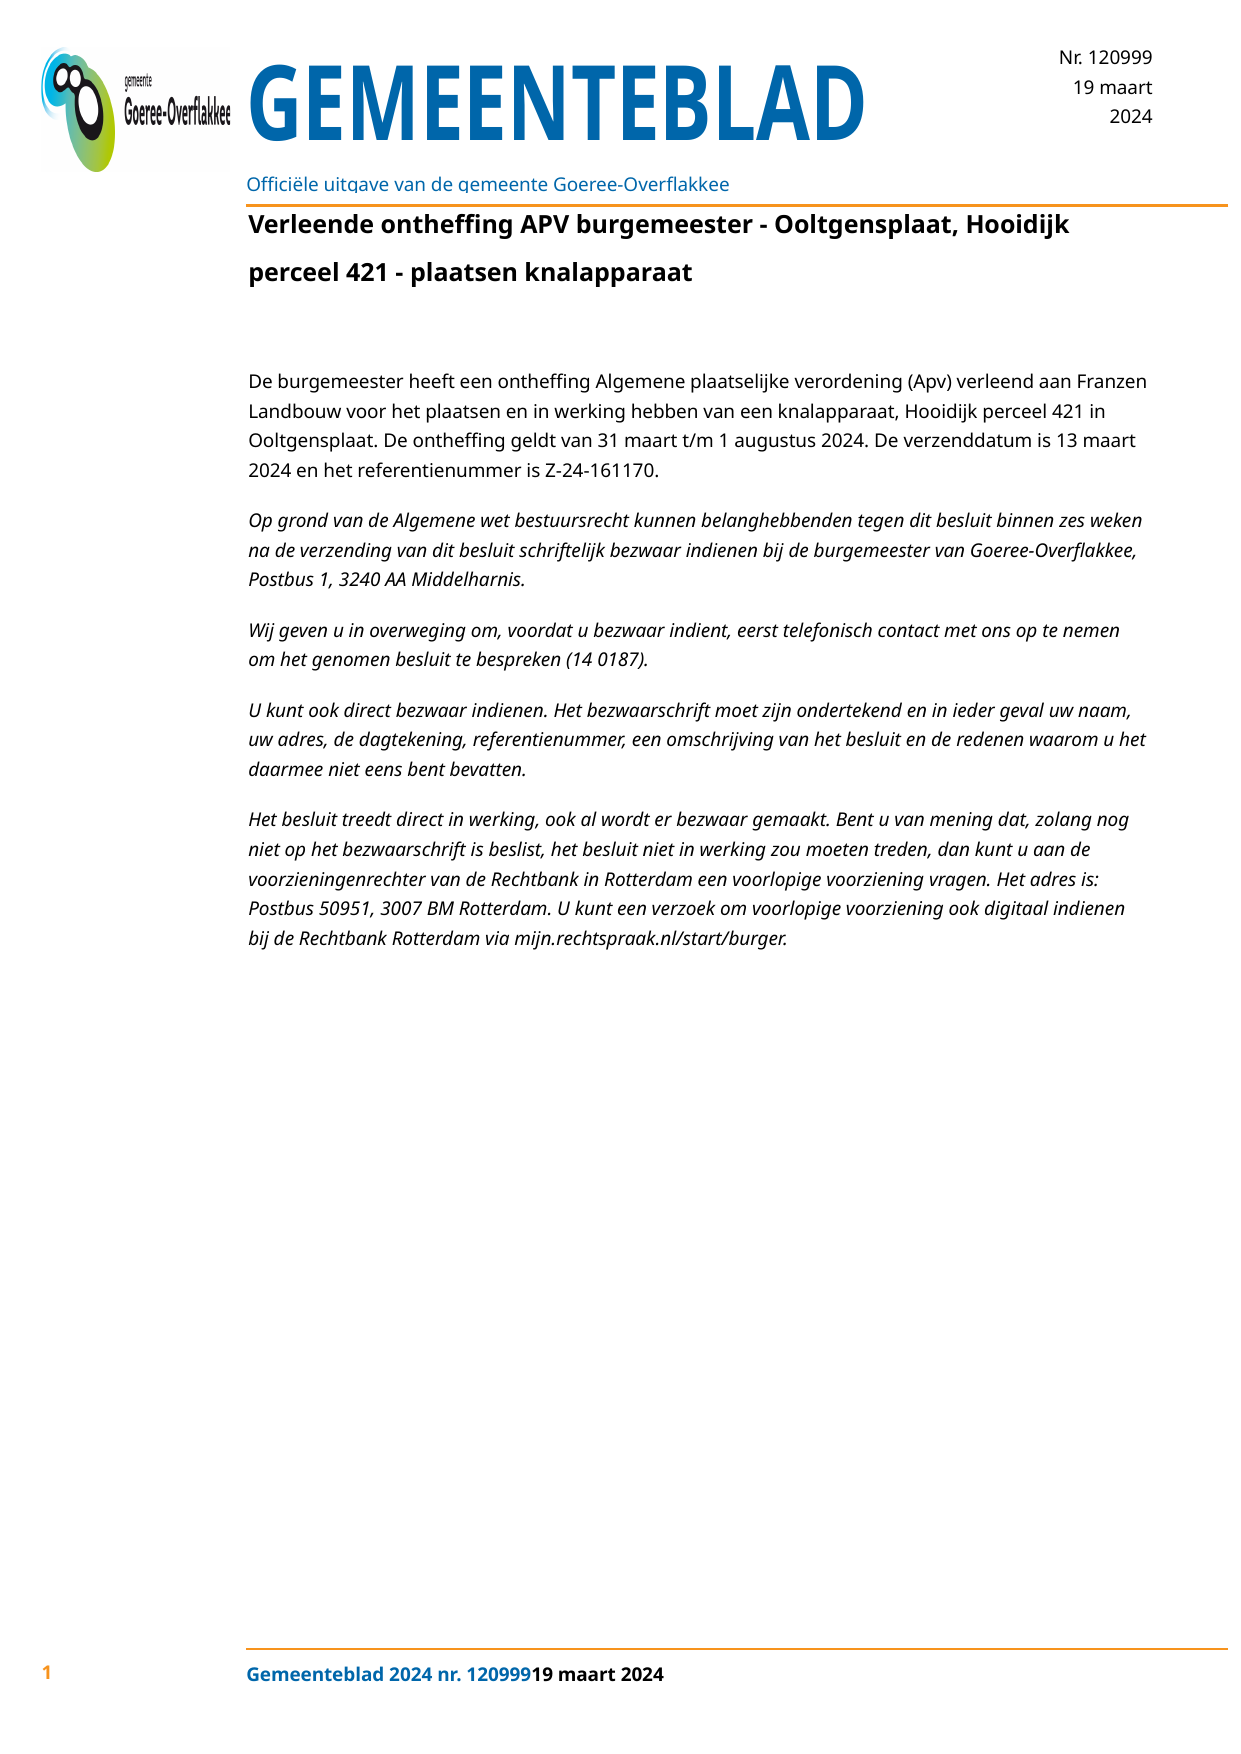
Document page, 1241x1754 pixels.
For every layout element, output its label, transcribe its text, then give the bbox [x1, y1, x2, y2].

text Verleende ontheffing APV burgemeester - Ooltgensplaat, Hooidijk perceel 421 - plaatsen knalapparaat [248, 207, 1152, 288]
text Wij geven u in overweging om, voordat u bezwaar indient, eerst telefonisch contact met ons op te nemen om het genomen besluit te bespreken (14 0187). [248, 617, 1152, 672]
text De burgemeester heeft een ontheffing Algemene plaatselijke verordening (Apv) verleend aan Franzen Landbouw voor het plaatsen en in werking hebben van een knalapparaat, Hooidijk perceel 421 in Ooltgensplaat. De ontheffing geldt van 31 maart t/m 1 augustus 2024. De verzenddatum is 13 maart 2024 en het referentienummer is Z-24-161170. [248, 368, 1152, 483]
text Op grond van de Algemene wet bestuursrecht kunnen belanghebbenden tegen dit besluit binnen zes weken na de verzending van dit besluit schriftelijk bezwaar indienen bij de burgemeester van Goeree-Overflakkee, Postbus 1, 3240 AA Middelharnis. [248, 507, 1152, 592]
text U kunt ook direct bezwaar indienen. Het bezwaarschrift moet zijn ondertekend en in ieder geval uw naam, uw adres, de dagtekening, referentienummer, een omschrijving van het besluit en de redenen waarom u het daarmee niet eens bent bevatten. [248, 697, 1152, 782]
text Het besluit treedt direct in werking, ook al wordt er bezwaar gemaakt. Bent u van mening dat, zolang nog niet op het bezwaarschrift is beslist, het besluit niet in werking zou moeten treden, dan kunt u aan de voorzieningenrechter van de Rechtbank in Rotterdam een voorlopige voorziening vragen. Het adres is: Postbus 50951, 3007 BM Rotterdam. U kunt een verzoek om voorlopige voorziening ook digitaal indienen bij de Rechtbank Rotterdam via mijn.rechtspraak.nl/start/burger. [248, 807, 1152, 951]
picture [41, 47, 231, 172]
